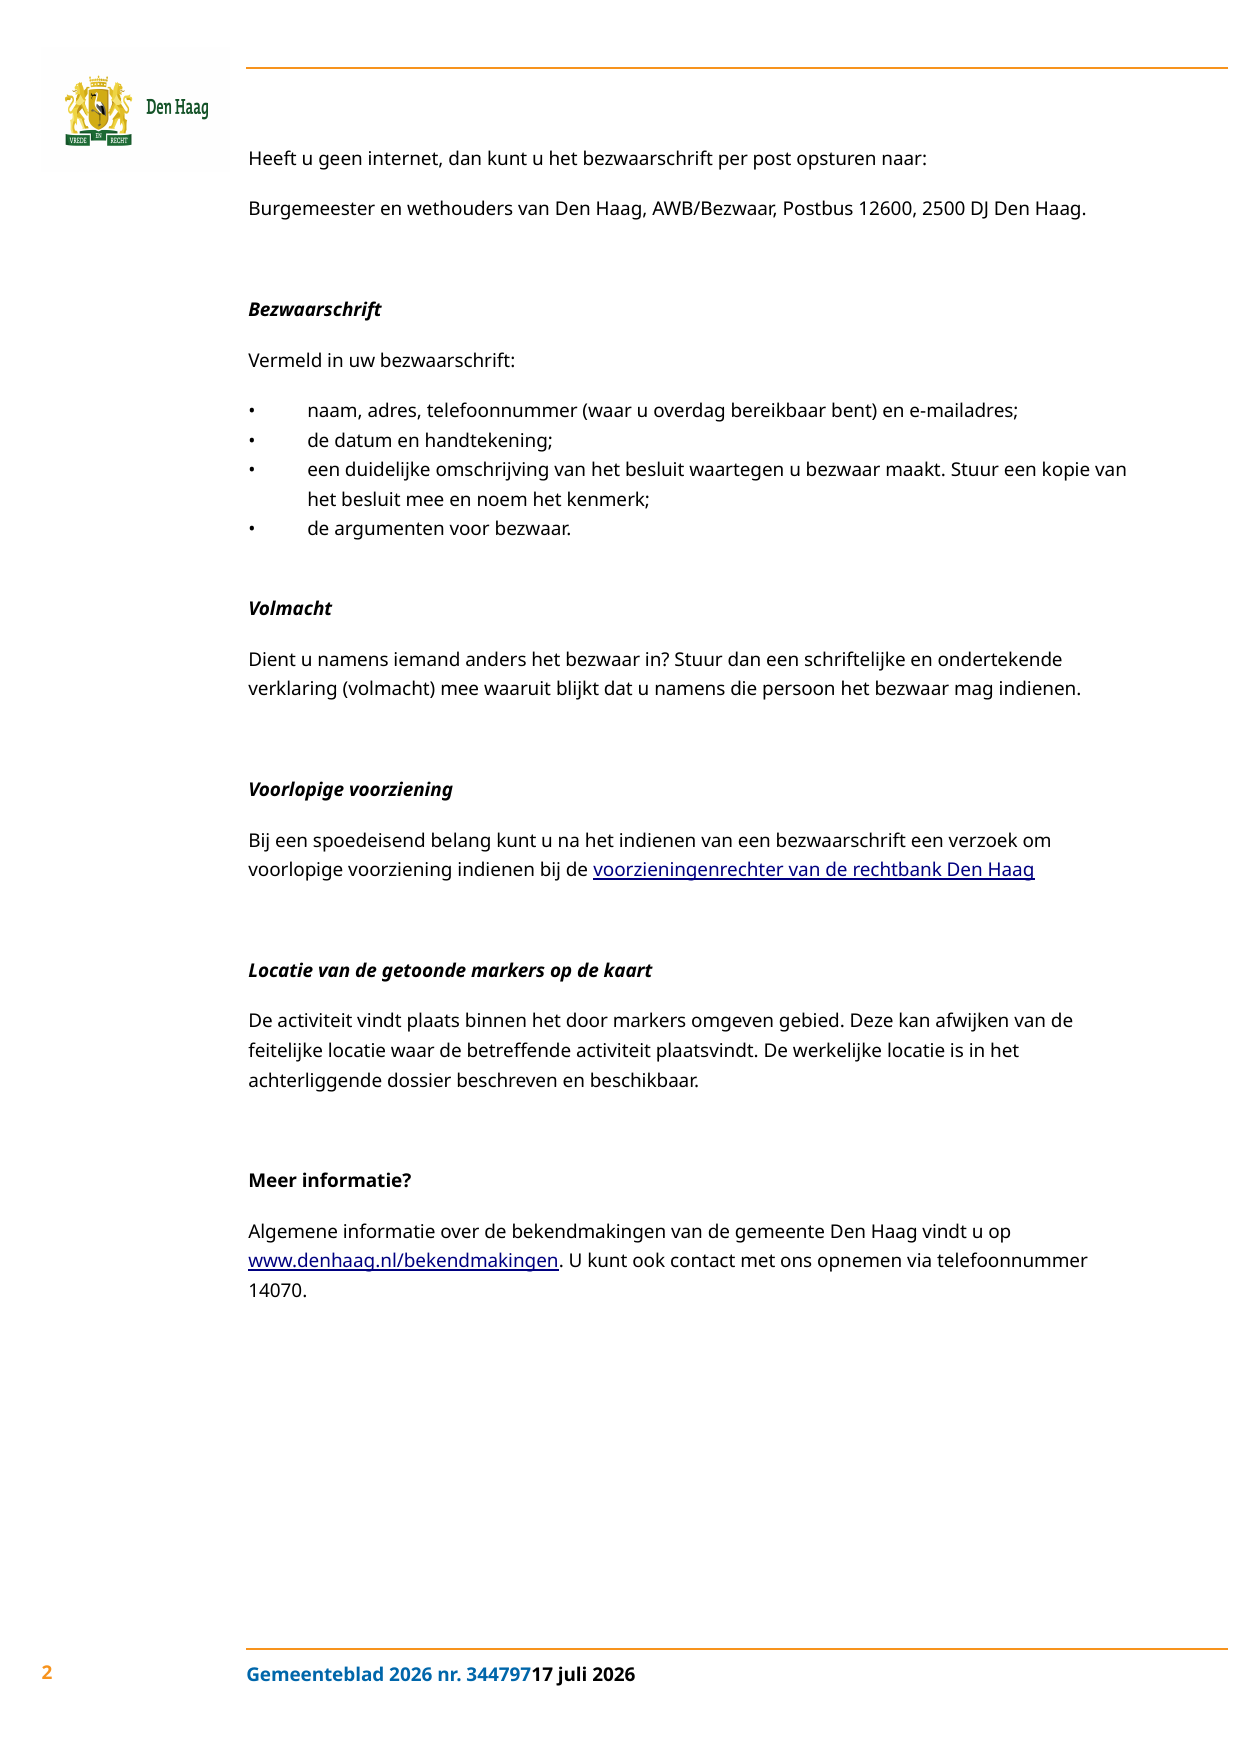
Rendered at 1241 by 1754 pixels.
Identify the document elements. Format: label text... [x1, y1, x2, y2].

text Algemene informatie over de bekendmakingen van de gemeente Den Haag vindt u op www.denhaag.nl/bekendmakingen. U kunt ook contact met ons opnemen via telefoonnummer 14070. [248, 1218, 1152, 1303]
picture [41, 47, 231, 172]
text Bezwaarschrift [248, 296, 1152, 322]
text Meer informatie? [248, 1168, 1152, 1193]
text Bij een spoedeisend belang kunt u na het indienen van een bezwaarschrift een verzoek om voorlopige voorziening indienen bij de voorzieningenrechter van de rechtbank Den Haag [248, 827, 1152, 882]
text Vermeld in uw bezwaarschrift: [248, 347, 1152, 373]
text Locatie van de getoonde markers op de kaart [248, 957, 1152, 983]
text De activiteit vindt plaats binnen het door markers omgeven gebied. Deze kan afwijken van de feitelijke locatie waar de betreffende activiteit plaatsvindt. De werkelijke locatie is in het achterliggende dossier beschreven en beschikbaar. [248, 1008, 1152, 1093]
text Heeft u geen internet, dan kunt u het bezwaarschrift per post opsturen naar: [248, 145, 1152, 171]
list de datum en handtekening; [248, 427, 1152, 453]
text Burgemeester en wethouders van Den Haag, AWB/Bezwaar, Postbus 12600, 2500 DJ Den Haag. [248, 196, 1152, 221]
list een duidelijke omschrijving van het besluit waartegen u bezwaar maakt. Stuur een kopie van het besluit mee en noem het kenmerk; [248, 456, 1152, 512]
text Volmacht [248, 596, 1152, 621]
text Dient u namens iemand anders het bezwaar in? Stuur dan een schriftelijke en ondertekende verklaring (volmacht) mee waaruit blijkt dat u namens die persoon het bezwaar mag indienen. [248, 646, 1152, 701]
text Voorlopige voorziening [248, 776, 1152, 802]
list de argumenten voor bezwaar. [248, 516, 1152, 541]
list naam, adres, telefoonnummer (waar u overdag bereikbaar bent) en e-mailadres; [248, 397, 1152, 423]
